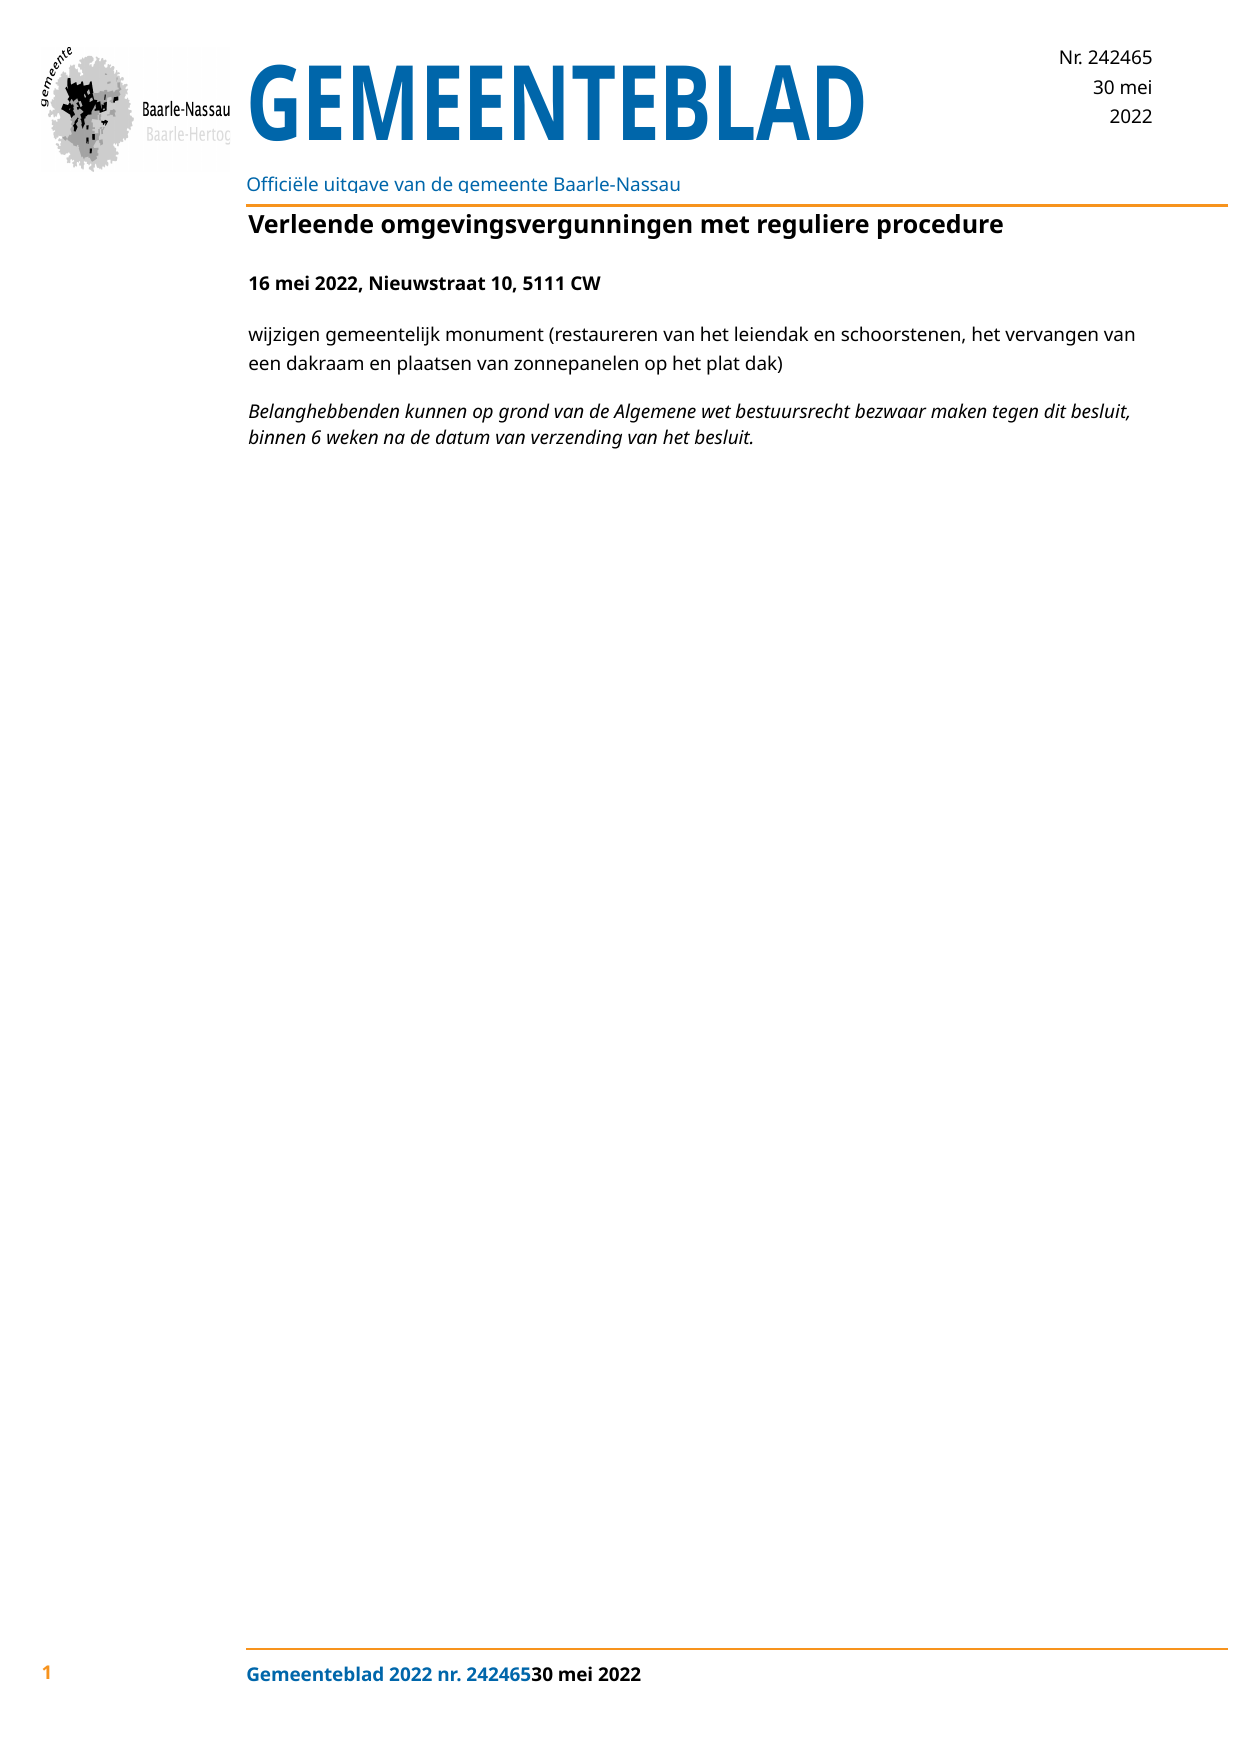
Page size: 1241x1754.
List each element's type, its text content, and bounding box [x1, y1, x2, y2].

text 16 mei 2022, Nieuwstraat 10, 5111 CW [248, 270, 1152, 296]
text wijzigen gemeentelijk monument (restaureren van het leiendak en schoorstenen, het vervangen van een dakraam en plaatsen van zonnepanelen op het plat dak) [248, 321, 1152, 376]
picture [41, 47, 231, 172]
text Belanghebbenden kunnen op grond van de Algemene wet bestuursrecht bezwaar maken tegen dit besluit, binnen 6 weken na de datum van verzending van het besluit. [248, 398, 1152, 449]
text Verleende omgevingsvergunningen met reguliere procedure [248, 207, 1152, 241]
